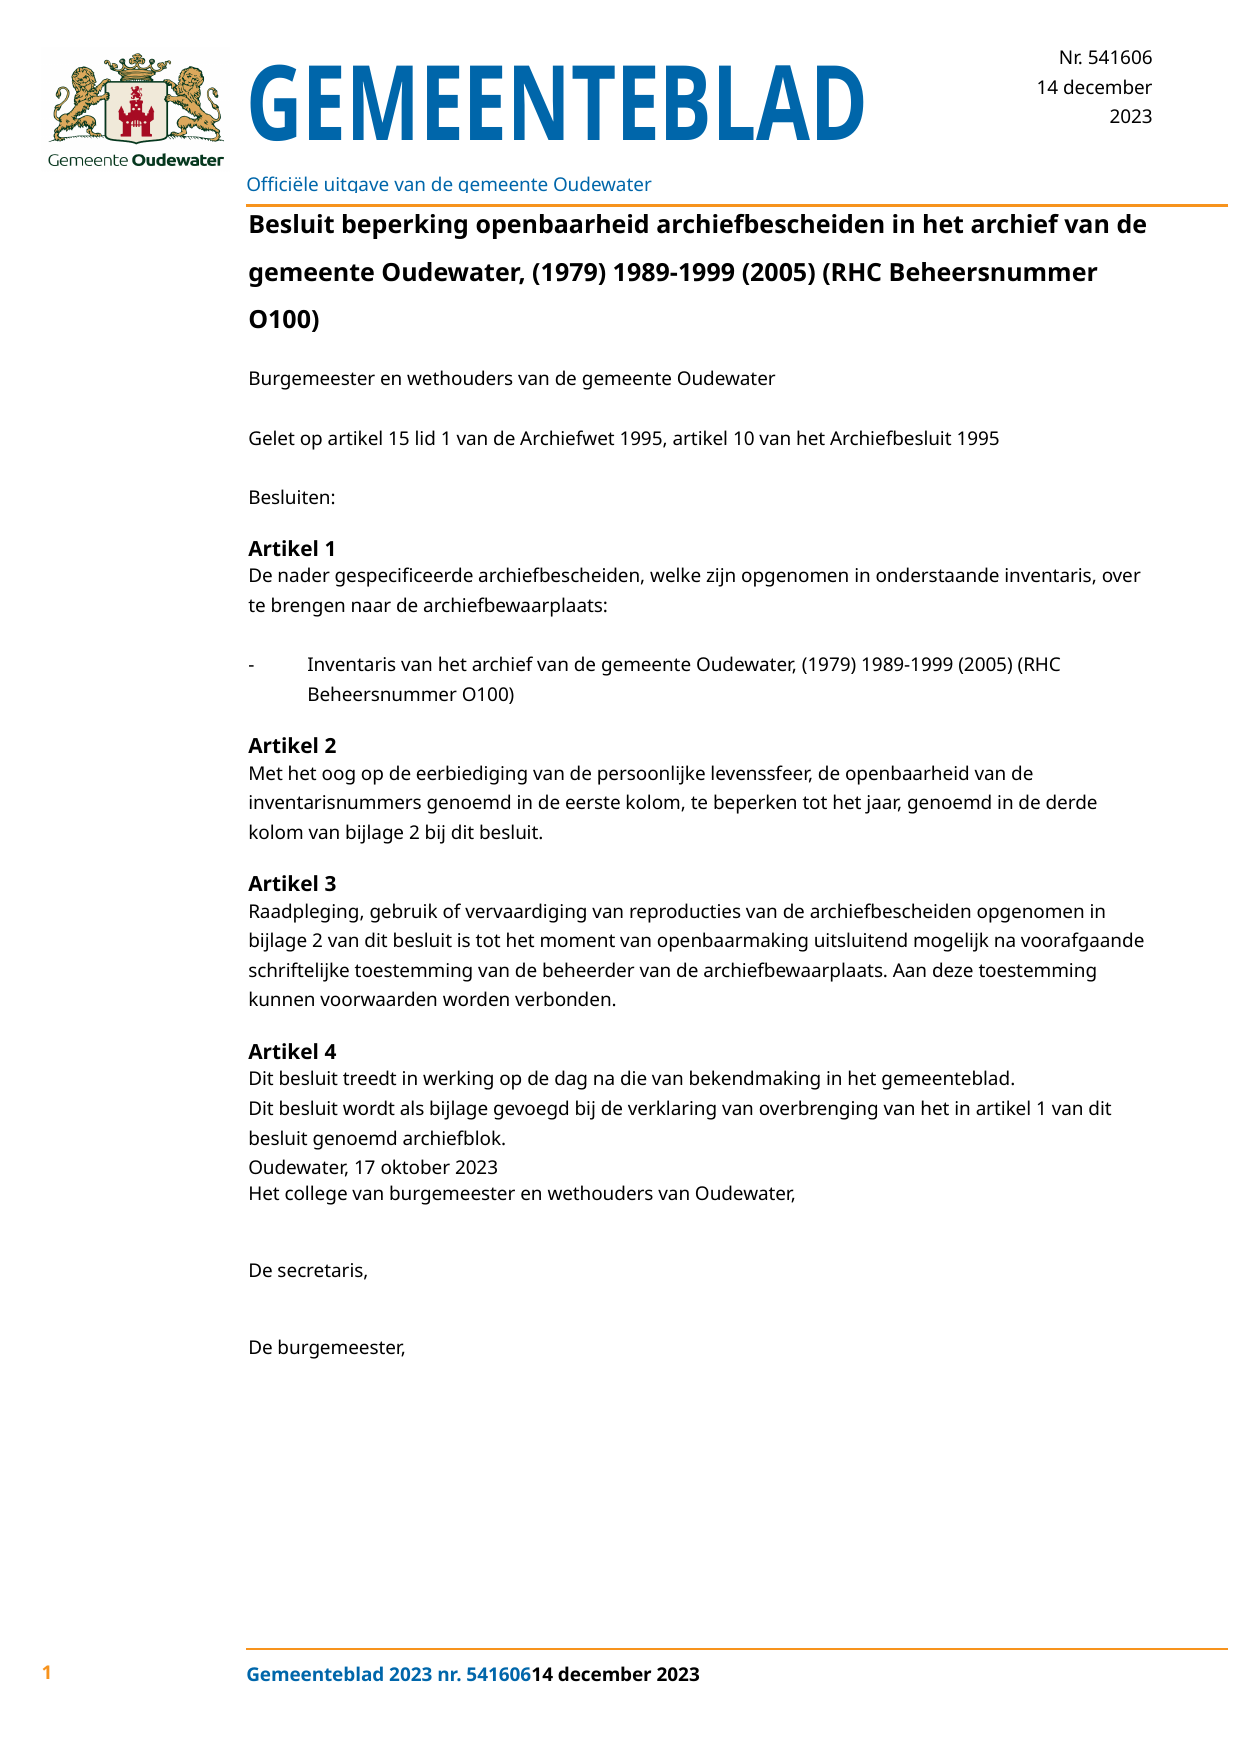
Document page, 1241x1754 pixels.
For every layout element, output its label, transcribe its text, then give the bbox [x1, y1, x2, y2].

text Dit besluit treedt in werking op de dag na die van bekendmaking in het gemeenteblad. [248, 1066, 1152, 1091]
text De burgemeester, [248, 1334, 1152, 1360]
text Artikel 4 [248, 1037, 1152, 1066]
text Besluiten: [248, 484, 1152, 509]
text Dit besluit wordt als bijlage gevoegd bij de verklaring van overbrenging van het in artikel 1 van dit besluit genoemd archiefblok. [248, 1095, 1152, 1150]
text Artikel 1 [248, 534, 1152, 563]
picture [41, 47, 231, 172]
text Burgemeester en wethouders van de gemeente Oudewater [248, 366, 1152, 391]
text Raadpleging, gebruik of vervaardiging van reproducties van de archiefbescheiden opgenomen in bijlage 2 van dit besluit is tot het moment van openbaarmaking uitsluitend mogelijk na voorafgaande schriftelijke toestemming van de beheerder van de archiefbewaarplaats. Aan deze toestemming kunnen voorwaarden worden verbonden. [248, 898, 1152, 1012]
text Met het oog op de eerbiediging van de persoonlijke levenssfeer, de openbaarheid van de inventarisnummers genoemd in de eerste kolom, te beperken tot het jaar, genoemd in de derde kolom van bijlage 2 bij dit besluit. [248, 760, 1152, 845]
text De nader gespecificeerde archiefbescheiden, welke zijn opgenomen in onderstaande inventaris, over te brengen naar de archiefbewaarplaats: [248, 563, 1152, 618]
text Oudewater, 17 oktober 2023 [248, 1154, 1152, 1180]
text Besluit beperking openbaarheid archiefbescheiden in het archief van de gemeente Oudewater, (1979) 1989-1999 (2005) (RHC Beheersnummer O100) [248, 207, 1152, 336]
text De secretaris, [248, 1257, 1152, 1283]
text Artikel 3 [248, 869, 1152, 898]
text Het college van burgemeester en wethouders van Oudewater, [248, 1180, 1152, 1206]
text Artikel 2 [248, 731, 1152, 760]
text Gelet op artikel 15 lid 1 van de Archiefwet 1995, artikel 10 van het Archiefbesluit 1995 [248, 425, 1152, 450]
list Inventaris van het archief van de gemeente Oudewater, (1979) 1989-1999 (2005) (RHC Beheersnummer O100) [248, 651, 1152, 707]
